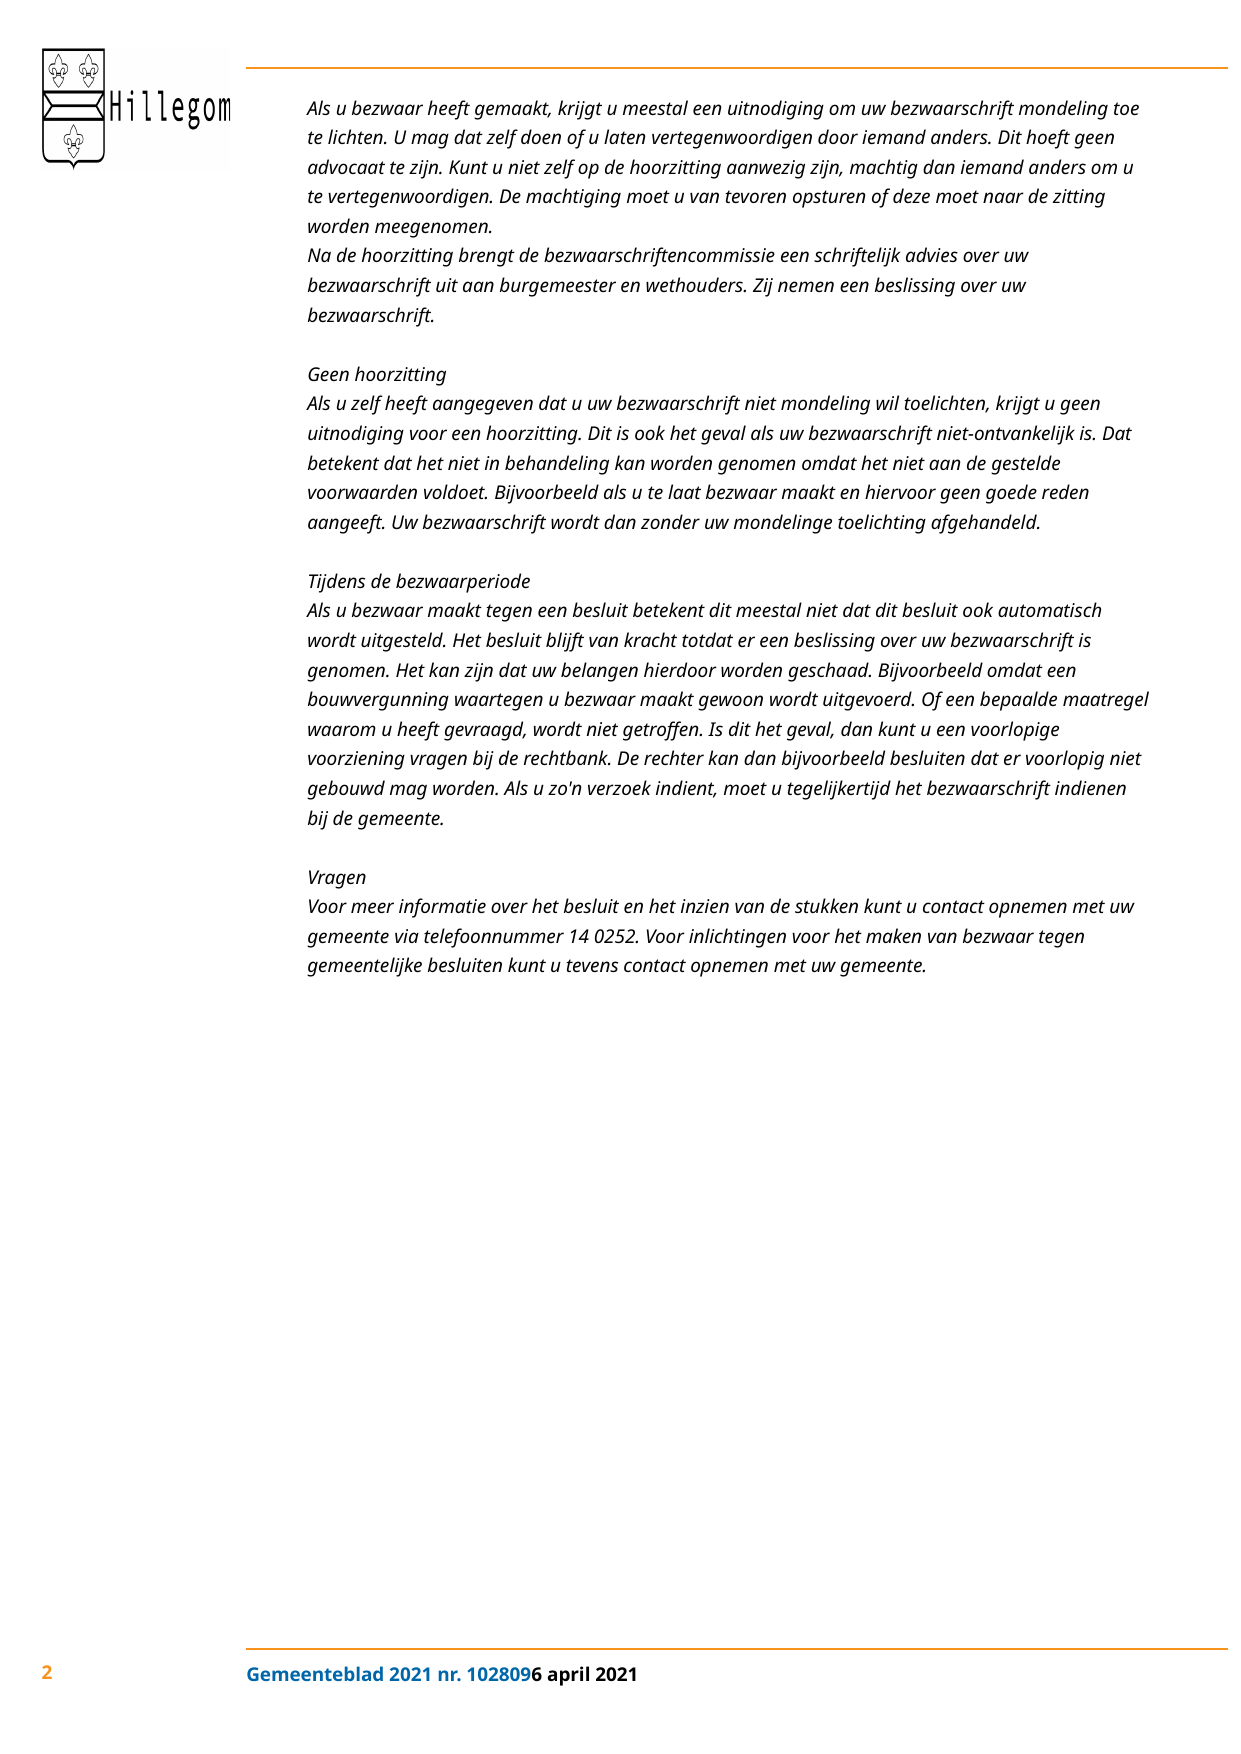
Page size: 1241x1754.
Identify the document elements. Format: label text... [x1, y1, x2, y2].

list Geen hoorzitting [248, 361, 1152, 387]
list Als u zelf heeft aangegeven dat u uw bezwaarschrift niet mondeling wil toelichten, krijgt u geen uitnodiging voor een hoorzitting. Dit is ook het geval als uw bezwaarschrift niet-ontvankelijk is. Dat betekent dat het niet in behandeling kan worden genomen omdat het niet aan de gestelde voorwaarden voldoet. Bijvoorbeeld als u te laat bezwaar maakt en hiervoor geen goede reden aangeeft. Uw bezwaarschrift wordt dan zonder uw mondelinge toelichting afgehandeld. [248, 391, 1152, 535]
list Na de hoorzitting brengt de bezwaarschriftencommissie een schriftelijk advies over uw bezwaarschrift uit aan burgemeester en wethouders. Zij nemen een beslissing over uw bezwaarschrift. [248, 243, 1152, 328]
picture [41, 47, 231, 172]
list Voor meer informatie over het besluit en het inzien van de stukken kunt u contact opnemen met uw gemeente via telefoonnummer 14 0252. Voor inlichtingen voor het maken van bezwaar tegen gemeentelijke besluiten kunt u tevens contact opnemen met uw gemeente. [248, 893, 1152, 978]
list Vragen [248, 864, 1152, 890]
list Als u bezwaar maakt tegen een besluit betekent dit meestal niet dat dit besluit ook automatisch wordt uitgesteld. Het besluit blijft van kracht totdat er een beslissing over uw bezwaarschrift is genomen. Het kan zijn dat uw belangen hierdoor worden geschaad. Bijvoorbeeld omdat een bouwvergunning waartegen u bezwaar maakt gewoon wordt uitgevoerd. Of een bepaalde maatregel waarom u heeft gevraagd, wordt niet getroffen. Is dit het geval, dan kunt u een voorlopige voorziening vragen bij de rechtbank. De rechter kan dan bijvoorbeeld besluiten dat er voorlopig niet gebouwd mag worden. Als u zo'n verzoek indient, moet u tegelijkertijd het bezwaarschrift indienen bij de gemeente. [248, 598, 1152, 831]
list Tijdens de bezwaarperiode [248, 568, 1152, 594]
list Als u bezwaar heeft gemaakt, krijgt u meestal een uitnodiging om uw bezwaarschrift mondeling toe te lichten. U mag dat zelf doen of u laten vertegenwoordigen door iemand anders. Dit hoeft geen advocaat te zijn. Kunt u niet zelf op de hoorzitting aanwezig zijn, machtig dan iemand anders om u te vertegenwoordigen. De machtiging moet u van tevoren opsturen of deze moet naar de zitting worden meegenomen. [248, 95, 1152, 239]
